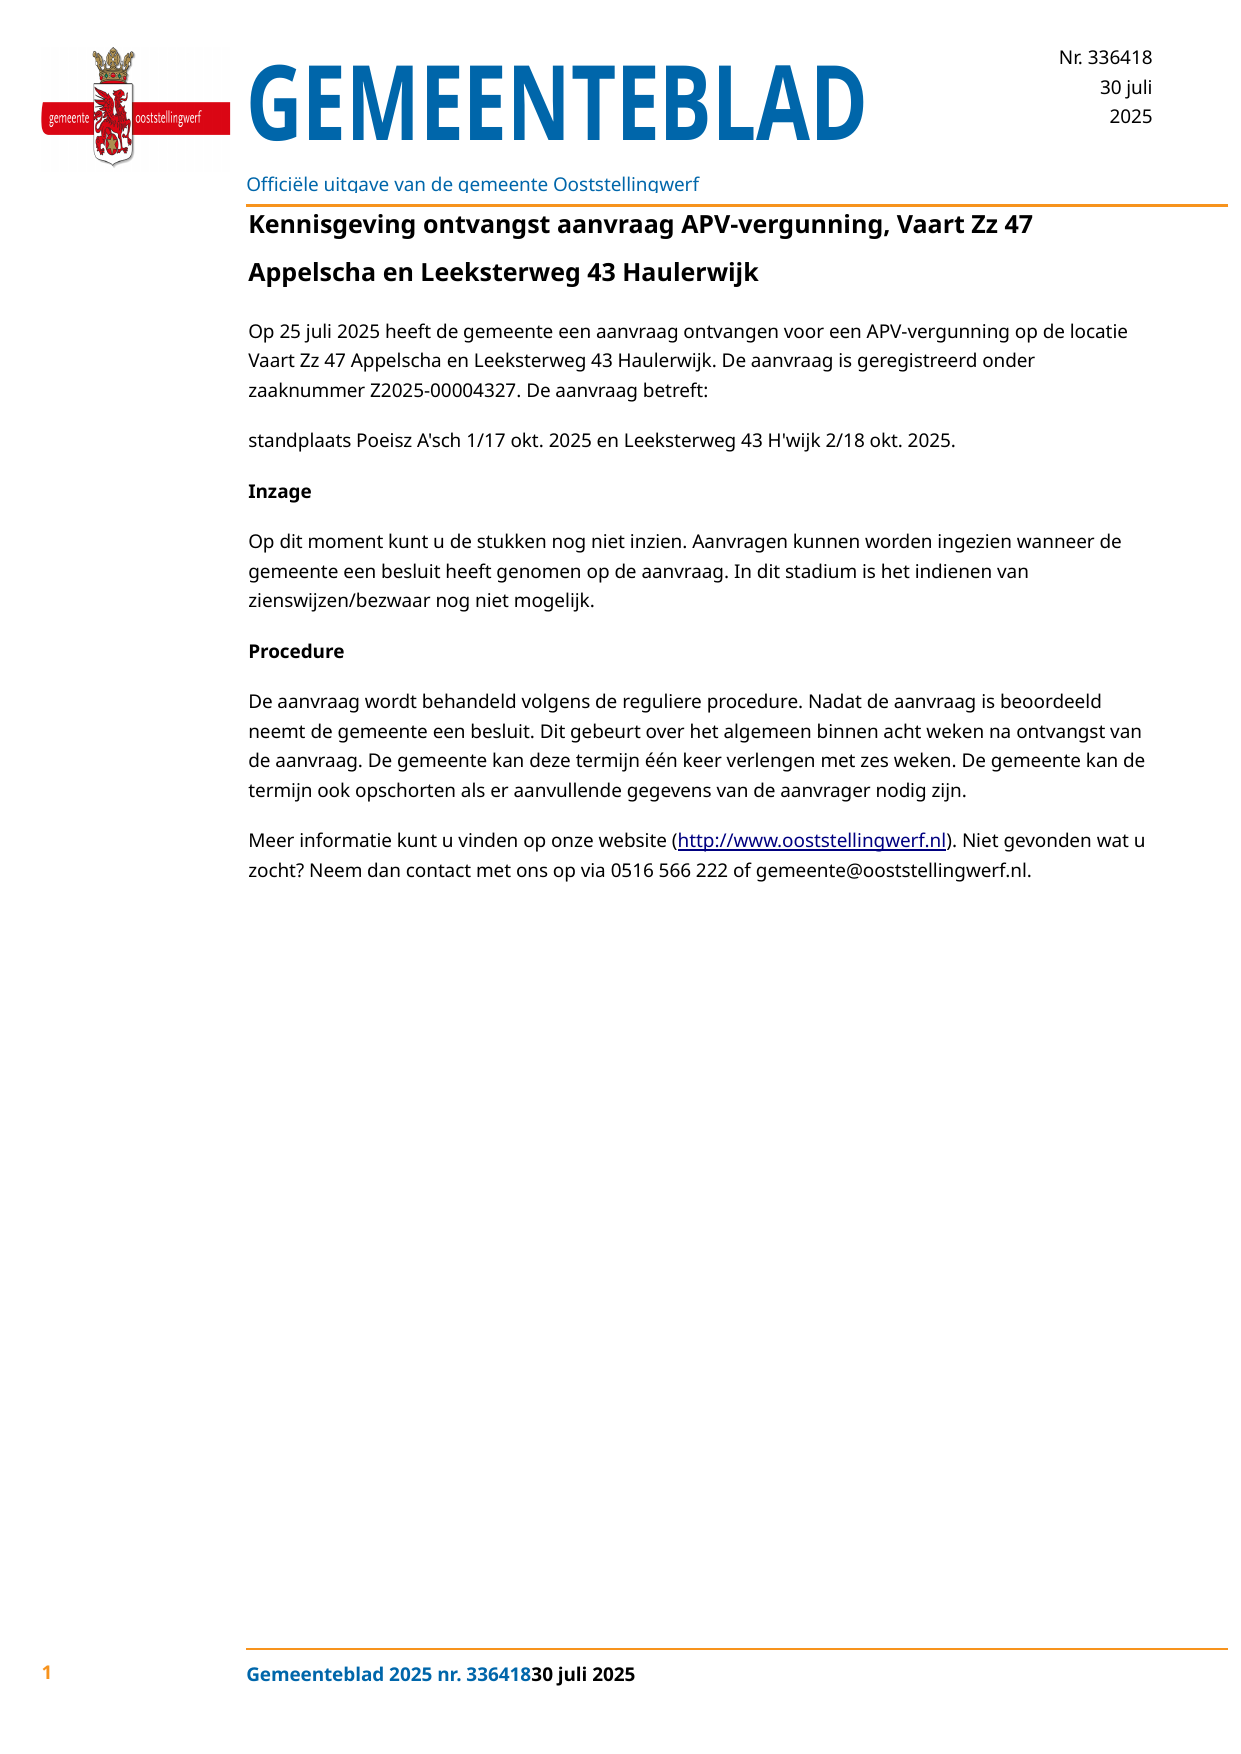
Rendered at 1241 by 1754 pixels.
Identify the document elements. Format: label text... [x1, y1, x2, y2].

text Op dit moment kunt u de stukken nog niet inzien. Aanvragen kunnen worden ingezien wanneer de gemeente een besluit heeft genomen op de aanvraag. In dit stadium is het indienen van zienswijzen/bezwaar nog niet mogelijk. [248, 528, 1152, 613]
text Op 25 juli 2025 heeft de gemeente een aanvraag ontvangen voor een APV-vergunning op de locatie Vaart Zz 47 Appelscha en Leeksterweg 43 Haulerwijk. De aanvraag is geregistreerd onder zaaknummer Z2025-00004327. De aanvraag betreft: [248, 318, 1152, 403]
text De aanvraag wordt behandeld volgens de reguliere procedure. Nadat de aanvraag is beoordeeld neemt de gemeente een besluit. Dit gebeurt over het algemeen binnen acht weken na ontvangst van de aanvraag. De gemeente kan deze termijn één keer verlengen met zes weken. De gemeente kan de termijn ook opschorten als er aanvullende gegevens van de aanvrager nodig zijn. [248, 688, 1152, 803]
text Inzage [248, 478, 1152, 504]
text standplaats Poeisz A'sch 1/17 okt. 2025 en Leeksterweg 43 H'wijk 2/18 okt. 2025. [248, 427, 1152, 453]
text Procedure [248, 638, 1152, 664]
text Meer informatie kunt u vinden op onze website (http://www.ooststellingwerf.nl). Niet gevonden wat u zocht? Neem dan contact met ons op via 0516 566 222 of gemeente@ooststellingwerf.nl. [248, 827, 1152, 883]
text Kennisgeving ontvangst aanvraag APV-vergunning, Vaart Zz 47 Appelscha en Leeksterweg 43 Haulerwijk [248, 207, 1152, 288]
picture [41, 47, 231, 172]
